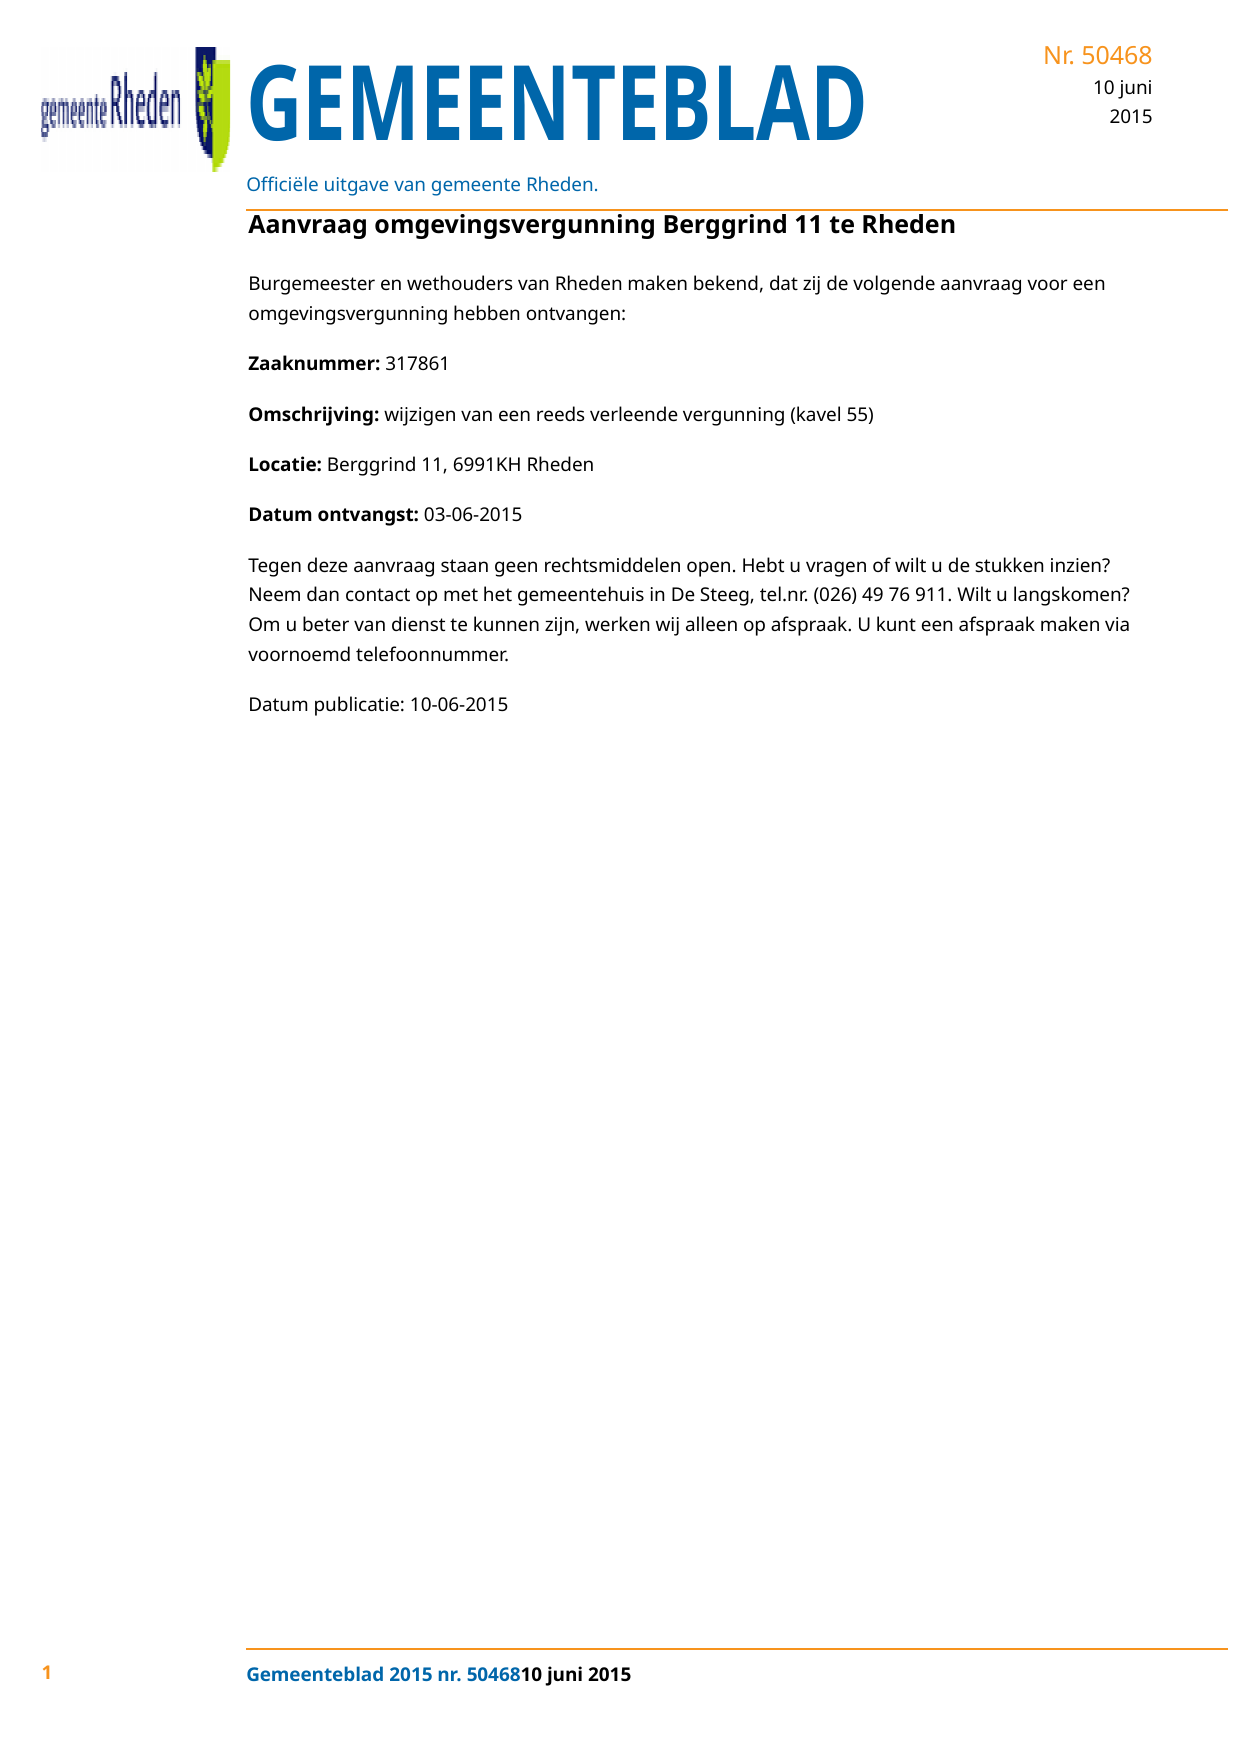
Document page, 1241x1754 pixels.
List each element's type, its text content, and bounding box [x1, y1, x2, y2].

text Datum publicatie: 10-06-2015 [248, 691, 1152, 717]
text Datum ontvangst: 03-06-2015 [248, 502, 1152, 527]
text Locatie: Berggrind 11, 6991KH Rheden [248, 451, 1152, 477]
text Aanvraag omgevingsvergunning Berggrind 11 te Rheden [248, 211, 1152, 241]
picture [41, 47, 231, 172]
text Tegen deze aanvraag staan geen rechtsmiddelen open. Hebt u vragen of wilt u de stukken inzien? Neem dan contact op met het gemeentehuis in De Steeg, tel.nr. (026) 49 76 911. Wilt u langskomen? Om u beter van dienst te kunnen zijn, werken wij alleen op afspraak. U kunt een afspraak maken via voornoemd telefoonnummer. [248, 552, 1152, 666]
text Omschrijving: wijzigen van een reeds verleende vergunning (kavel 55) [248, 401, 1152, 426]
text Zaaknummer: 317861 [248, 350, 1152, 376]
text Burgemeester en wethouders van Rheden maken bekend, dat zij de volgende aanvraag voor een omgevingsvergunning hebben ontvangen: [248, 270, 1152, 326]
